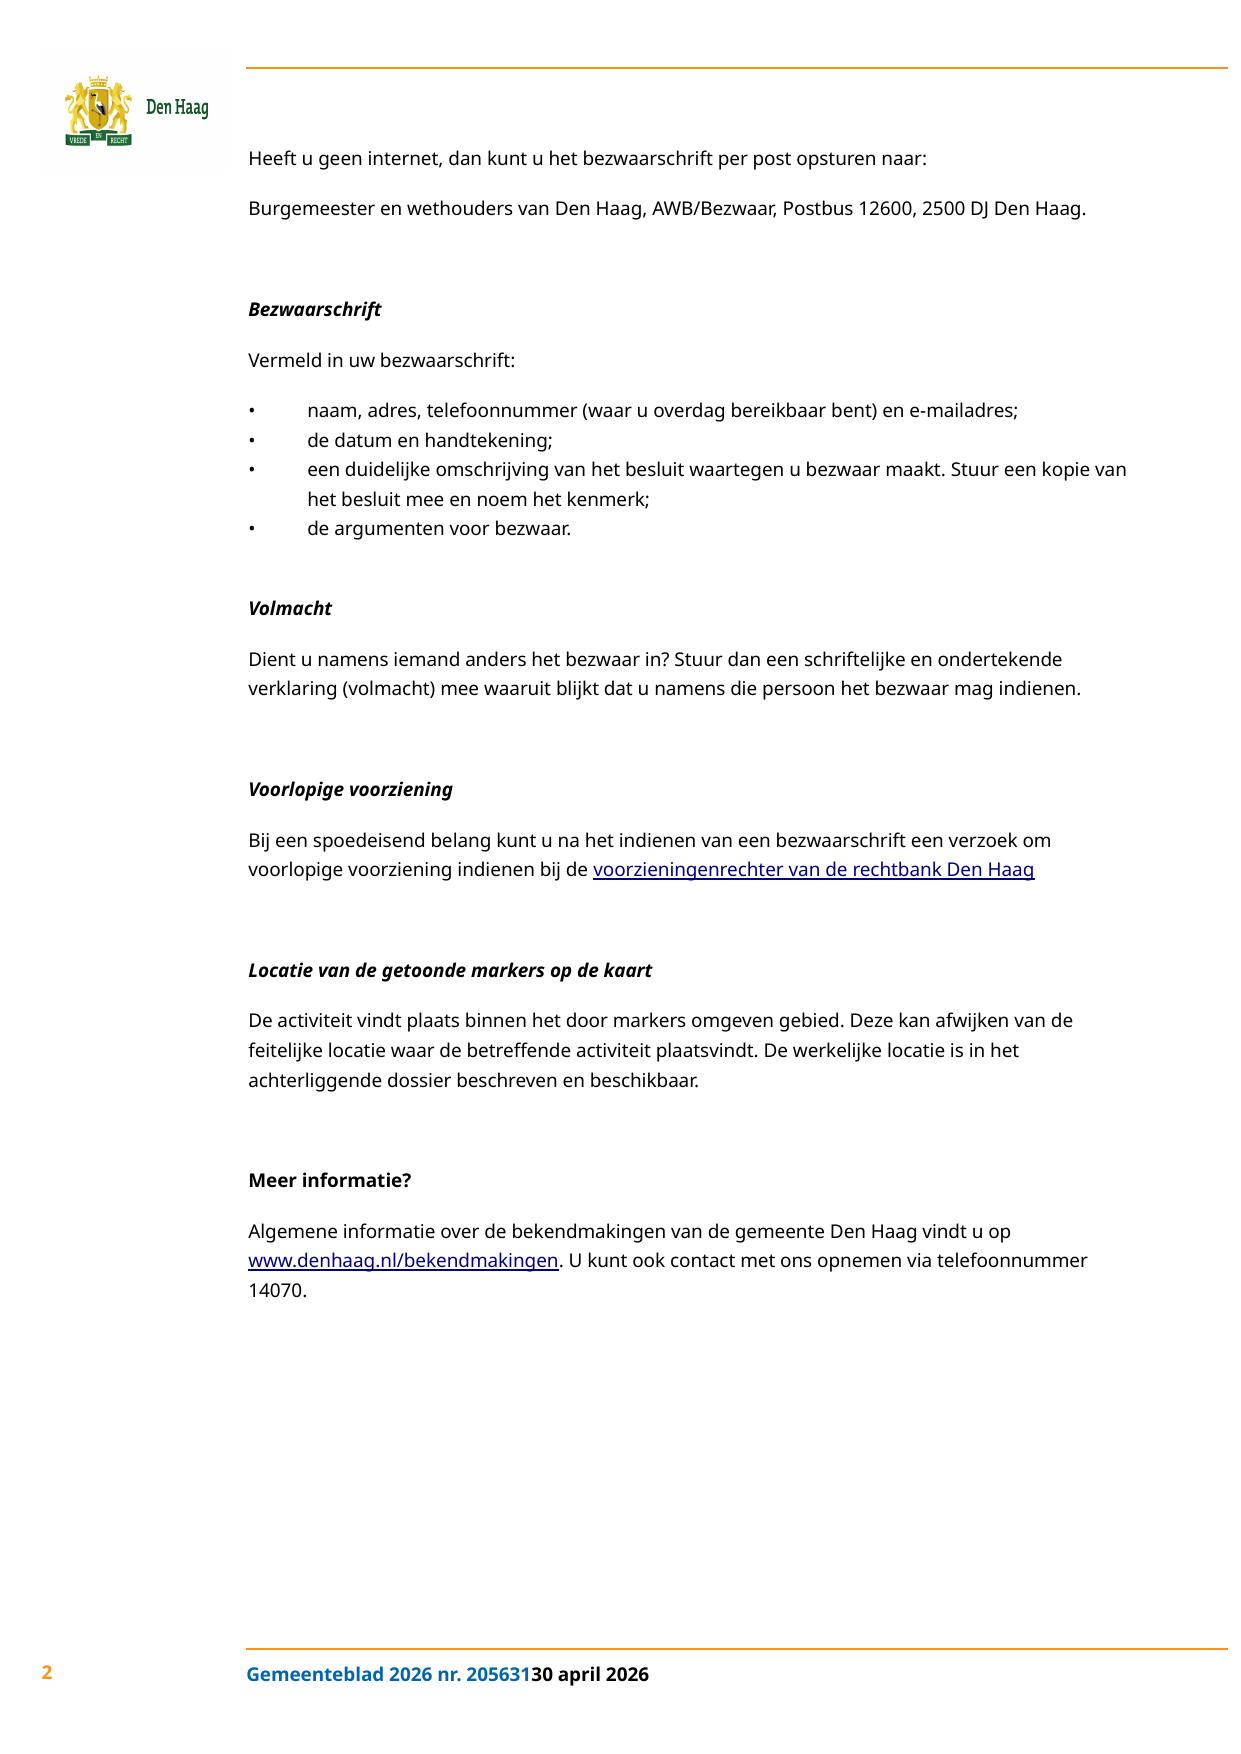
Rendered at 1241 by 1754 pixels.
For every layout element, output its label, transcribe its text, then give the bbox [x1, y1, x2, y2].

text Volmacht [248, 596, 1152, 621]
text Bezwaarschrift [248, 296, 1152, 322]
picture [41, 47, 231, 172]
text Meer informatie? [248, 1168, 1152, 1193]
text Heeft u geen internet, dan kunt u het bezwaarschrift per post opsturen naar: [248, 145, 1152, 171]
text Locatie van de getoonde markers op de kaart [248, 957, 1152, 983]
text Bij een spoedeisend belang kunt u na het indienen van een bezwaarschrift een verzoek om voorlopige voorziening indienen bij de voorzieningenrechter van de rechtbank Den Haag [248, 827, 1152, 882]
list een duidelijke omschrijving van het besluit waartegen u bezwaar maakt. Stuur een kopie van het besluit mee en noem het kenmerk; [248, 456, 1152, 512]
list de argumenten voor bezwaar. [248, 516, 1152, 541]
list naam, adres, telefoonnummer (waar u overdag bereikbaar bent) en e-mailadres; [248, 397, 1152, 423]
text Algemene informatie over de bekendmakingen van de gemeente Den Haag vindt u op www.denhaag.nl/bekendmakingen. U kunt ook contact met ons opnemen via telefoonnummer 14070. [248, 1218, 1152, 1303]
text Dient u namens iemand anders het bezwaar in? Stuur dan een schriftelijke en ondertekende verklaring (volmacht) mee waaruit blijkt dat u namens die persoon het bezwaar mag indienen. [248, 646, 1152, 701]
text Burgemeester en wethouders van Den Haag, AWB/Bezwaar, Postbus 12600, 2500 DJ Den Haag. [248, 196, 1152, 221]
text Vermeld in uw bezwaarschrift: [248, 347, 1152, 373]
text De activiteit vindt plaats binnen het door markers omgeven gebied. Deze kan afwijken van de feitelijke locatie waar de betreffende activiteit plaatsvindt. De werkelijke locatie is in het achterliggende dossier beschreven en beschikbaar. [248, 1008, 1152, 1093]
text Voorlopige voorziening [248, 776, 1152, 802]
list de datum en handtekening; [248, 427, 1152, 453]
